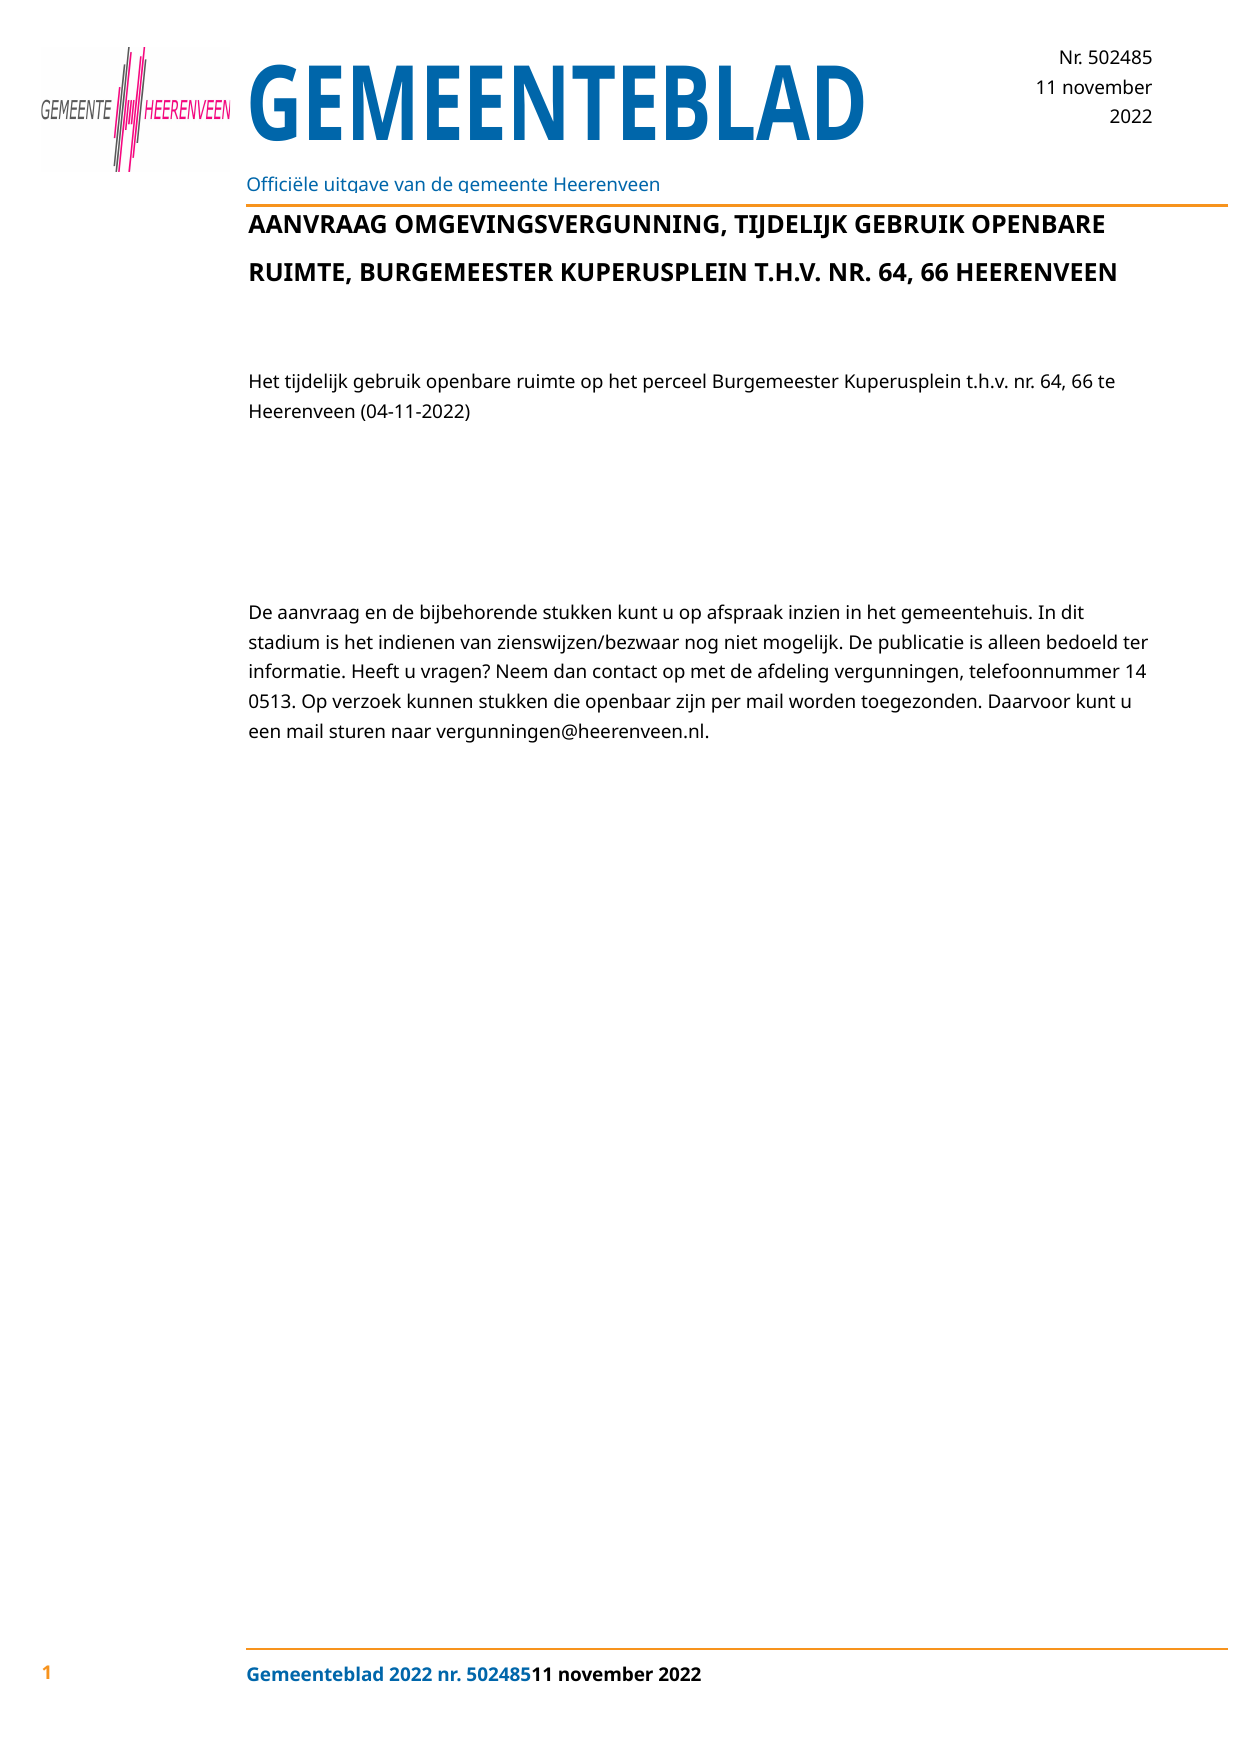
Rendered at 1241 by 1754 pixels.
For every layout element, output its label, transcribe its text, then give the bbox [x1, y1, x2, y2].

text De aanvraag en de bijbehorende stukken kunt u op afspraak inzien in het gemeentehuis. In dit stadium is het indienen van zienswijzen/bezwaar nog niet mogelijk. De publicatie is alleen bedoeld ter informatie. Heeft u vragen? Neem dan contact op met de afdeling vergunningen, telefoonnummer 14 0513. Op verzoek kunnen stukken die openbaar zijn per mail worden toegezonden. Daarvoor kunt u een mail sturen naar vergunningen@heerenveen.nl. [248, 599, 1152, 744]
text Het tijdelijk gebruik openbare ruimte op het perceel Burgemeester Kuperusplein t.h.v. nr. 64, 66 te Heerenveen (04-11-2022) [248, 368, 1152, 424]
picture [41, 47, 231, 172]
text AANVRAAG OMGEVINGSVERGUNNING, TIJDELIJK GEBRUIK OPENBARE RUIMTE, BURGEMEESTER KUPERUSPLEIN T.H.V. NR. 64, 66 HEERENVEEN [248, 207, 1152, 288]
